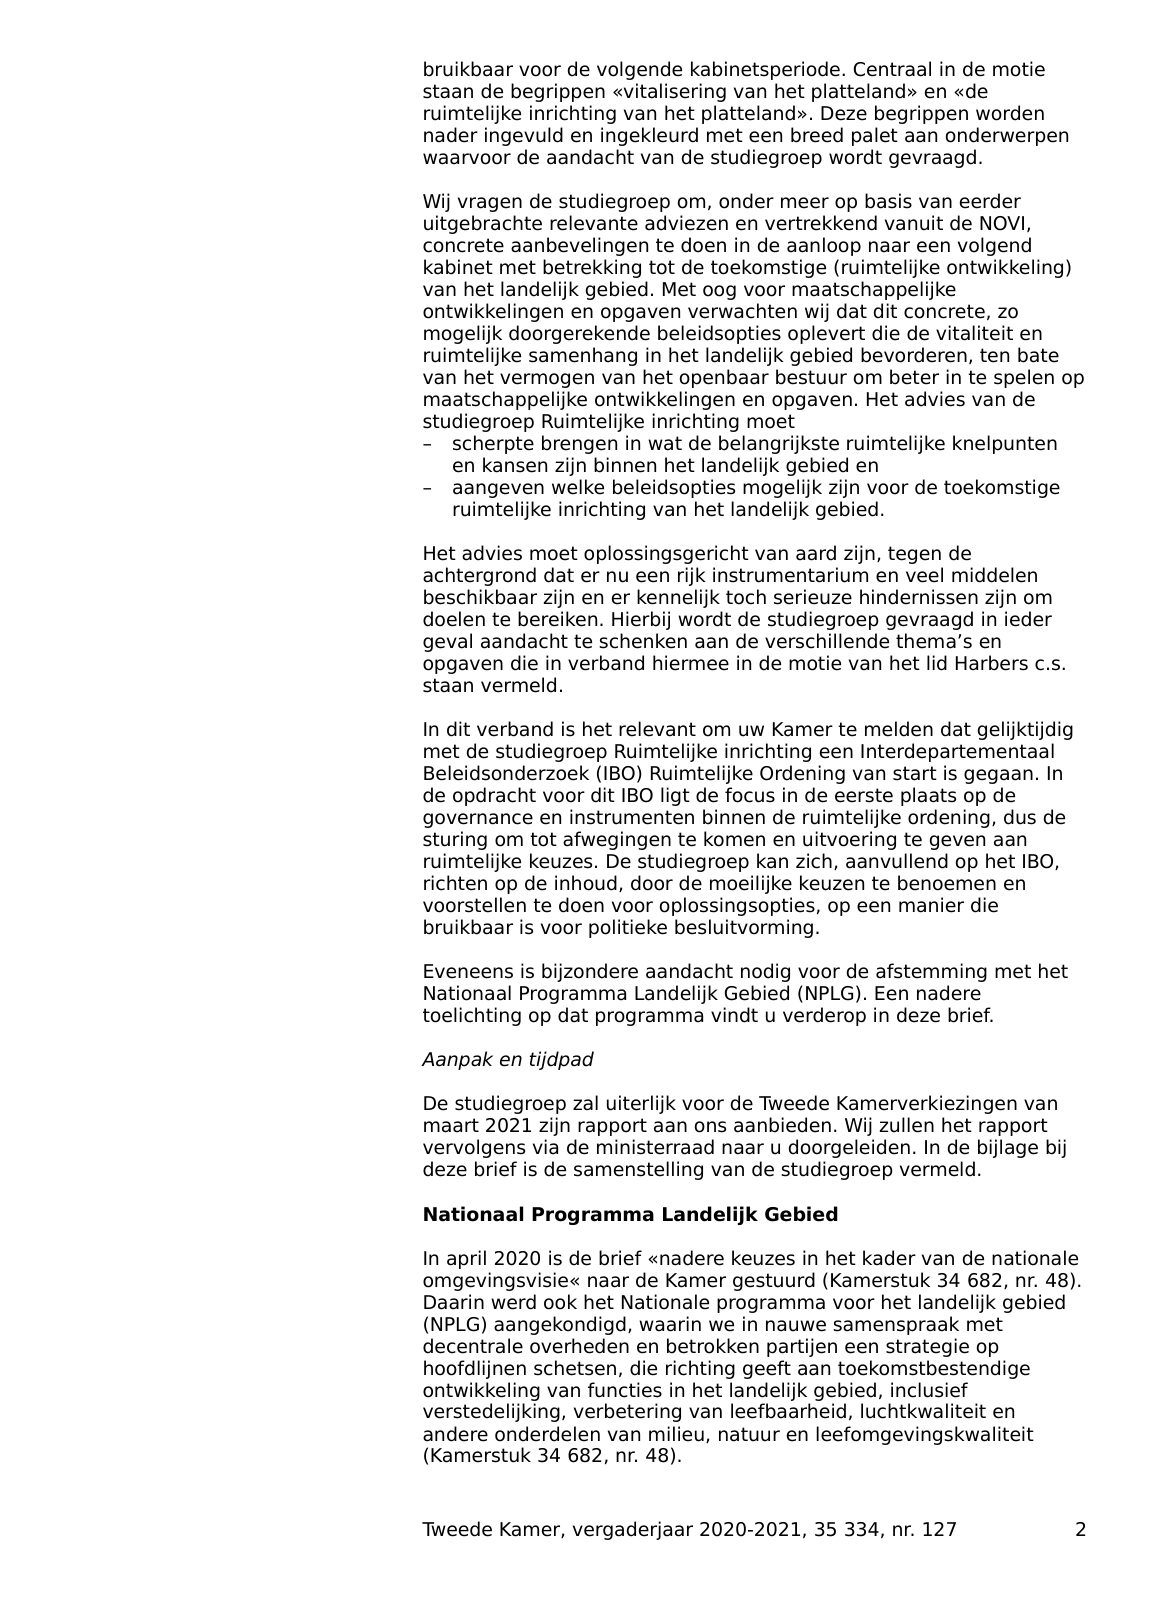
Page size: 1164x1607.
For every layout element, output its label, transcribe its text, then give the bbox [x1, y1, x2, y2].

text In april 2020 is de brief «nadere keuzes in het kader van de nationale omgevingsvisie« naar de Kamer gestuurd (Kamerstuk 34 682, nr. 48). Daarin werd ook het Nationale programma voor het landelijk gebied (NPLG) aangekondigd, waarin we in nauwe samenspraak met decentrale overheden en betrokken partijen een strategie op hoofdlijnen schetsen, die richting geeft aan toekomstbestendige ontwikkeling van functies in het landelijk gebied, inclusief verstedelijking, verbetering van leefbaarheid, luchtkwaliteit en andere onderdelen van milieu, natuur en leefomgevingskwaliteit (Kamerstuk 34 682, nr. 48). [422, 1248, 1087, 1467]
subtitle Aanpak en tijdpad [422, 1049, 1087, 1071]
text Het advies moet oplossingsgericht van aard zijn, tegen de achtergrond dat er nu een rijk instrumentarium en veel middelen beschikbaar zijn en er kennelijk toch serieuze hindernissen zijn om doelen te bereiken. Hierbij wordt de studiegroep gevraagd in ieder geval aandacht te schenken aan de verschillende thema’s en opgaven die in verband hiermee in de motie van het lid Harbers c.s. staan vermeld. [422, 543, 1087, 697]
text In dit verband is het relevant om uw Kamer te melden dat gelijktijdig met de studiegroep Ruimtelijke inrichting een Interdepartementaal Beleidsonderzoek (IBO) Ruimtelijke Ordening van start is gegaan. In de opdracht voor dit IBO ligt de focus in de eerste plaats op de governance en instrumenten binnen de ruimtelijke ordening, dus de sturing om tot afwegingen te komen en uitvoering te geven aan ruimtelijke keuzes. De studiegroep kan zich, aanvullend op het IBO, richten op de inhoud, door de moeilijke keuzen te benoemen en voorstellen te doen voor oplossingsopties, op een manier die bruikbaar is voor politieke besluitvorming. [422, 719, 1087, 939]
text – scherpte brengen in wat de belangrijkste ruimtelijke knelpunten en kansen zijn binnen het landelijk gebied en [422, 433, 1087, 477]
subtitle Nationaal Programma Landelijk Gebied [422, 1203, 1087, 1225]
text bruikbaar voor de volgende kabinetsperiode. Centraal in de motie staan de begrippen «vitalisering van het platteland» en «de ruimtelijke inrichting van het platteland». Deze begrippen worden nader ingevuld en ingekleurd met een breed palet aan onderwerpen waarvoor de aandacht van de studiegroep wordt gevraagd. [422, 59, 1087, 169]
text – aangeven welke beleidsopties mogelijk zijn voor de toekomstige ruimtelijke inrichting van het landelijk gebied. [422, 477, 1087, 521]
text Wij vragen de studiegroep om, onder meer op basis van eerder uitgebrachte relevante adviezen en vertrekkend vanuit de NOVI, concrete aanbevelingen te doen in de aanloop naar een volgend kabinet met betrekking tot de toekomstige (ruimtelijke ontwikkeling) van het landelijk gebied. Met oog voor maatschappelijke ontwikkelingen en opgaven verwachten wij dat dit concrete, zo mogelijk doorgerekende beleidsopties oplevert die de vitaliteit en ruimtelijke samenhang in het landelijk gebied bevorderen, ten bate van het vermogen van het openbaar bestuur om beter in te spelen op maatschappelijke ontwikkelingen en opgaven. Het advies van de studiegroep Ruimtelijke inrichting moet [422, 191, 1087, 433]
text Eveneens is bijzondere aandacht nodig voor de afstemming met het Nationaal Programma Landelijk Gebied (NPLG). Een nadere toelichting op dat programma vindt u verderop in deze brief. [422, 961, 1087, 1027]
text De studiegroep zal uiterlijk voor de Tweede Kamerverkiezingen van maart 2021 zijn rapport aan ons aanbieden. Wij zullen het rapport vervolgens via de ministerraad naar u doorgeleiden. In de bijlage bij deze brief is de samenstelling van de studiegroep vermeld. [422, 1093, 1087, 1181]
